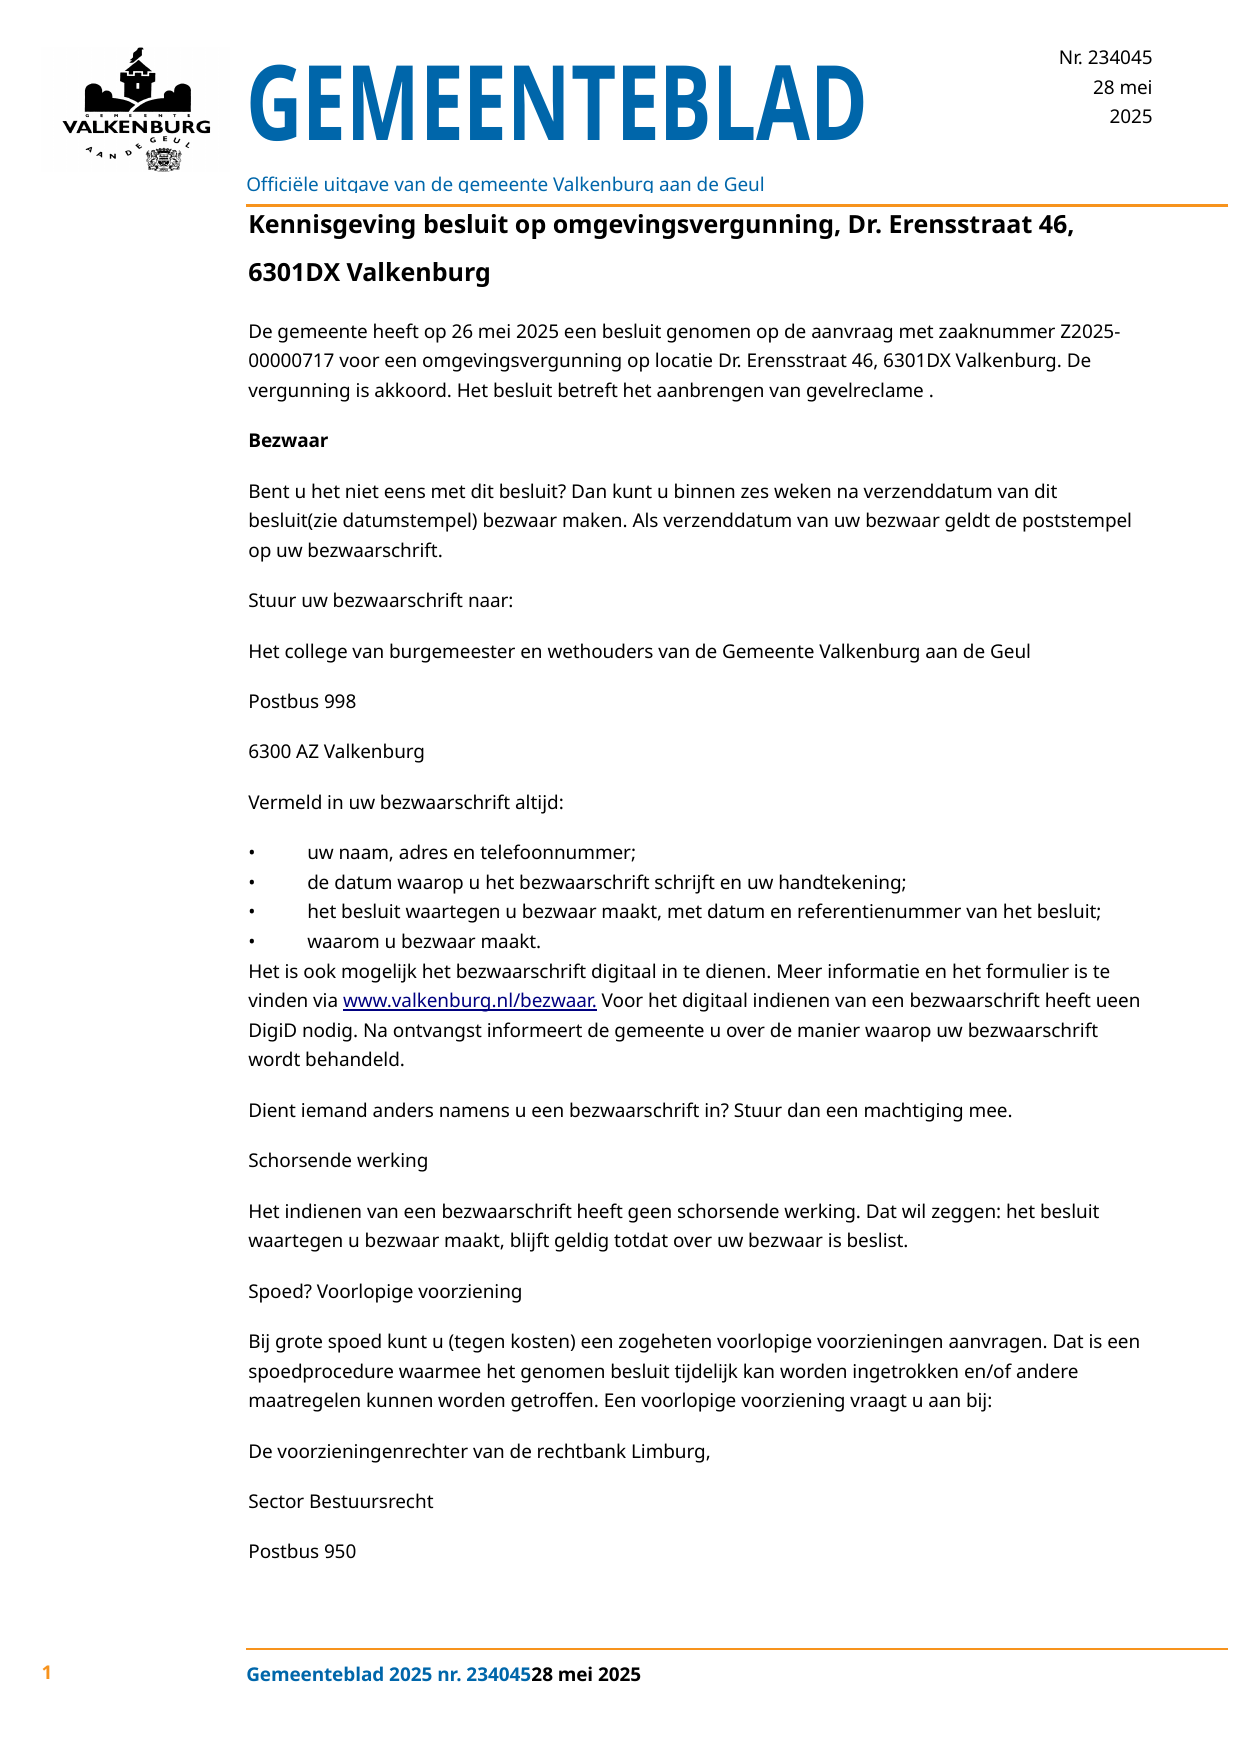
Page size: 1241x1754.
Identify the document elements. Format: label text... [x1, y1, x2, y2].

list waarom u bezwaar maakt. [248, 928, 1152, 954]
text Postbus 950 [248, 1539, 1152, 1564]
list uw naam, adres en telefoonnummer; [248, 839, 1152, 865]
text De gemeente heeft op 26 mei 2025 een besluit genomen op de aanvraag met zaaknummer Z2025-00000717 voor een omgevingsvergunning op locatie Dr. Erensstraat 46, 6301DX Valkenburg. De vergunning is akkoord. Het besluit betreft het aanbrengen van gevelreclame . [248, 318, 1152, 403]
text Stuur uw bezwaarschrift naar: [248, 587, 1152, 613]
text Kennisgeving besluit op omgevingsvergunning, Dr. Erensstraat 46, 6301DX Valkenburg [248, 207, 1152, 288]
text Het college van burgemeester en wethouders van de Gemeente Valkenburg aan de Geul [248, 638, 1152, 664]
list het besluit waartegen u bezwaar maakt, met datum en referentienummer van het besluit; [248, 899, 1152, 924]
text Postbus 998 [248, 688, 1152, 714]
text Bij grote spoed kunt u (tegen kosten) een zogeheten voorlopige voorzieningen aanvragen. Dat is een spoedprocedure waarmee het genomen besluit tijdelijk kan worden ingetrokken en/of andere maatregelen kunnen worden getroffen. Een voorlopige voorziening vraagt u aan bij: [248, 1328, 1152, 1413]
text 6300 AZ Valkenburg [248, 739, 1152, 764]
text De voorzieningenrechter van de rechtbank Limburg, [248, 1438, 1152, 1464]
text Sector Bestuursrecht [248, 1488, 1152, 1514]
text Bent u het niet eens met dit besluit? Dan kunt u binnen zes weken na verzenddatum van dit besluit(zie datumstempel) bezwaar maken. Als verzenddatum van uw bezwaar geldt de poststempel op uw bezwaarschrift. [248, 478, 1152, 563]
text Spoed? Voorlopige voorziening [248, 1278, 1152, 1304]
text Dient iemand anders namens u een bezwaarschrift in? Stuur dan een machtiging mee. [248, 1097, 1152, 1123]
text Schorsende werking [248, 1147, 1152, 1173]
text Het is ook mogelijk het bezwaarschrift digitaal in te dienen. Meer informatie en het formulier is te vinden via www.valkenburg.nl/bezwaar. Voor het digitaal indienen van een bezwaarschrift heeft ueen DigiD nodig. Na ontvangst informeert de gemeente u over de manier waarop uw bezwaarschrift wordt behandeld. [248, 958, 1152, 1072]
picture [41, 47, 231, 172]
text Het indienen van een bezwaarschrift heeft geen schorsende werking. Dat wil zeggen: het besluit waartegen u bezwaar maakt, blijft geldig totdat over uw bezwaar is beslist. [248, 1198, 1152, 1253]
list de datum waarop u het bezwaarschrift schrijft en uw handtekening; [248, 869, 1152, 895]
text Bezwaar [248, 427, 1152, 453]
text Vermeld in uw bezwaarschrift altijd: [248, 789, 1152, 815]
